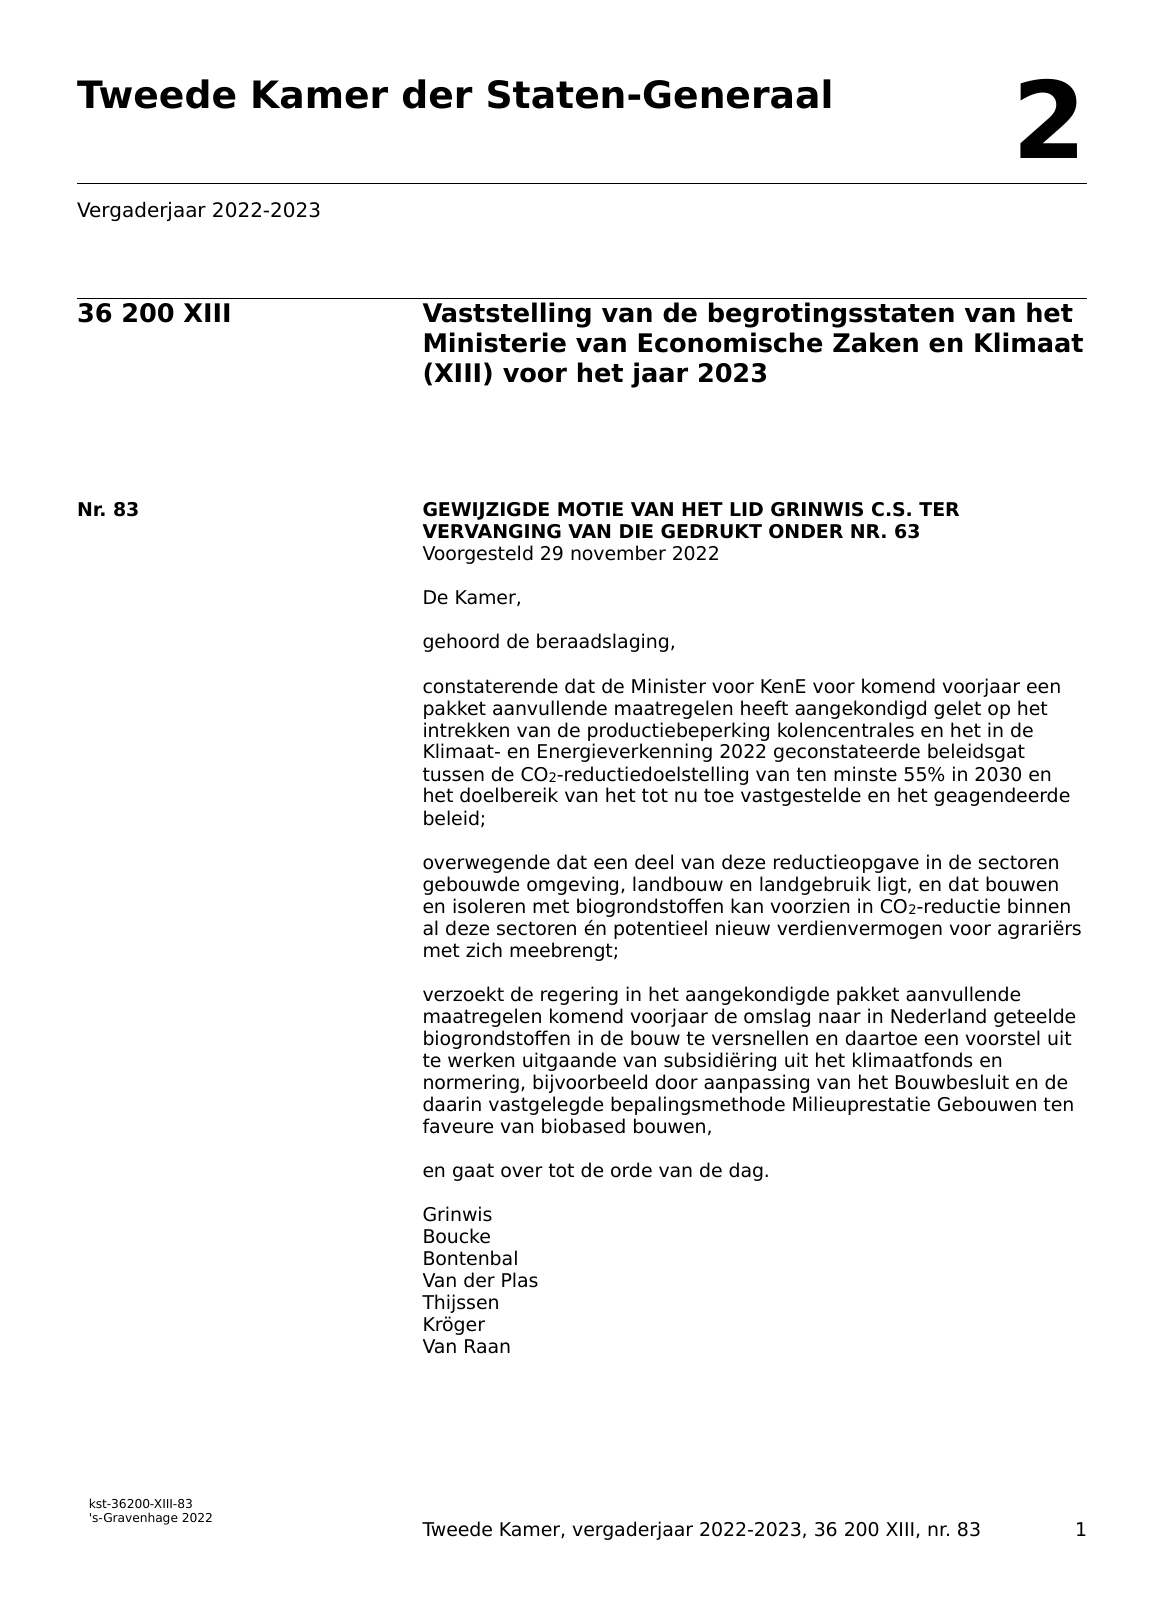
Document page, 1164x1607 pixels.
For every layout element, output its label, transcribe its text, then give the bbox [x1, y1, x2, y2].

subtitle Nr. 83 GEWIJZIGDE MOTIE VAN HET LID GRINWIS C.S. TER VERVANGING VAN DIE GEDRUKT ONDER NR. 63 [77, 499, 1087, 543]
text Voorgesteld 29 november 2022 [422, 543, 1087, 565]
text 's-Gravenhage 2022 [88, 1511, 323, 1525]
text Van der Plas [422, 1270, 1087, 1292]
subtitle 36 200 XIII Vaststelling van de begrotingsstaten van het Ministerie van Economische Zaken en Klimaat (XIII) voor het jaar 2023 [77, 299, 1087, 388]
text Kröger [422, 1314, 1087, 1336]
text Van Raan [422, 1336, 1087, 1358]
table_cell Vergaderjaar 2022-2023 [77, 184, 1087, 298]
text Bontenbal [422, 1248, 1087, 1270]
text Boucke [422, 1226, 1087, 1248]
table_header Tweede Kamer der Staten-Generaal [77, 59, 886, 183]
text kst-36200-XIII-83 [88, 1497, 323, 1511]
text Thijssen [422, 1292, 1087, 1314]
text constaterende dat de Minister voor KenE voor komend voorjaar een pakket aanvullende maatregelen heeft aangekondigd gelet op het intrekken van de productiebeperking kolencentrales en het in de Klimaat- en Energieverkenning 2022 geconstateerde beleidsgat tussen de CO2-reductiedoelstelling van ten minste 55% in 2030 en het doelbereik van het tot nu toe vastgestelde en het geagendeerde beleid; [422, 676, 1087, 829]
text verzoekt de regering in het aangekondigde pakket aanvullende maatregelen komend voorjaar de omslag naar in Nederland geteelde biogrondstoffen in de bouw te versnellen en daartoe een voorstel uit te werken uitgaande van subsidiëring uit het klimaatfonds en normering, bijvoorbeeld door aanpassing van het Bouwbesluit en de daarin vastgelegde bepalingsmethode Milieuprestatie Gebouwen ten faveure van biobased bouwen, [422, 984, 1087, 1137]
table_header 2 [886, 59, 1087, 183]
text en gaat over tot de orde van de dag. [422, 1160, 1087, 1182]
text overwegende dat een deel van deze reductieopgave in de sectoren gebouwde omgeving, landbouw en landgebruik ligt, en dat bouwen en isoleren met biogrondstoffen kan voorzien in CO2-reductie binnen al deze sectoren én potentieel nieuw verdienvermogen voor agrariërs met zich meebrengt; [422, 852, 1087, 961]
text gehoord de beraadslaging, [422, 631, 1087, 653]
text De Kamer, [422, 587, 1087, 609]
text Grinwis [422, 1204, 1087, 1226]
